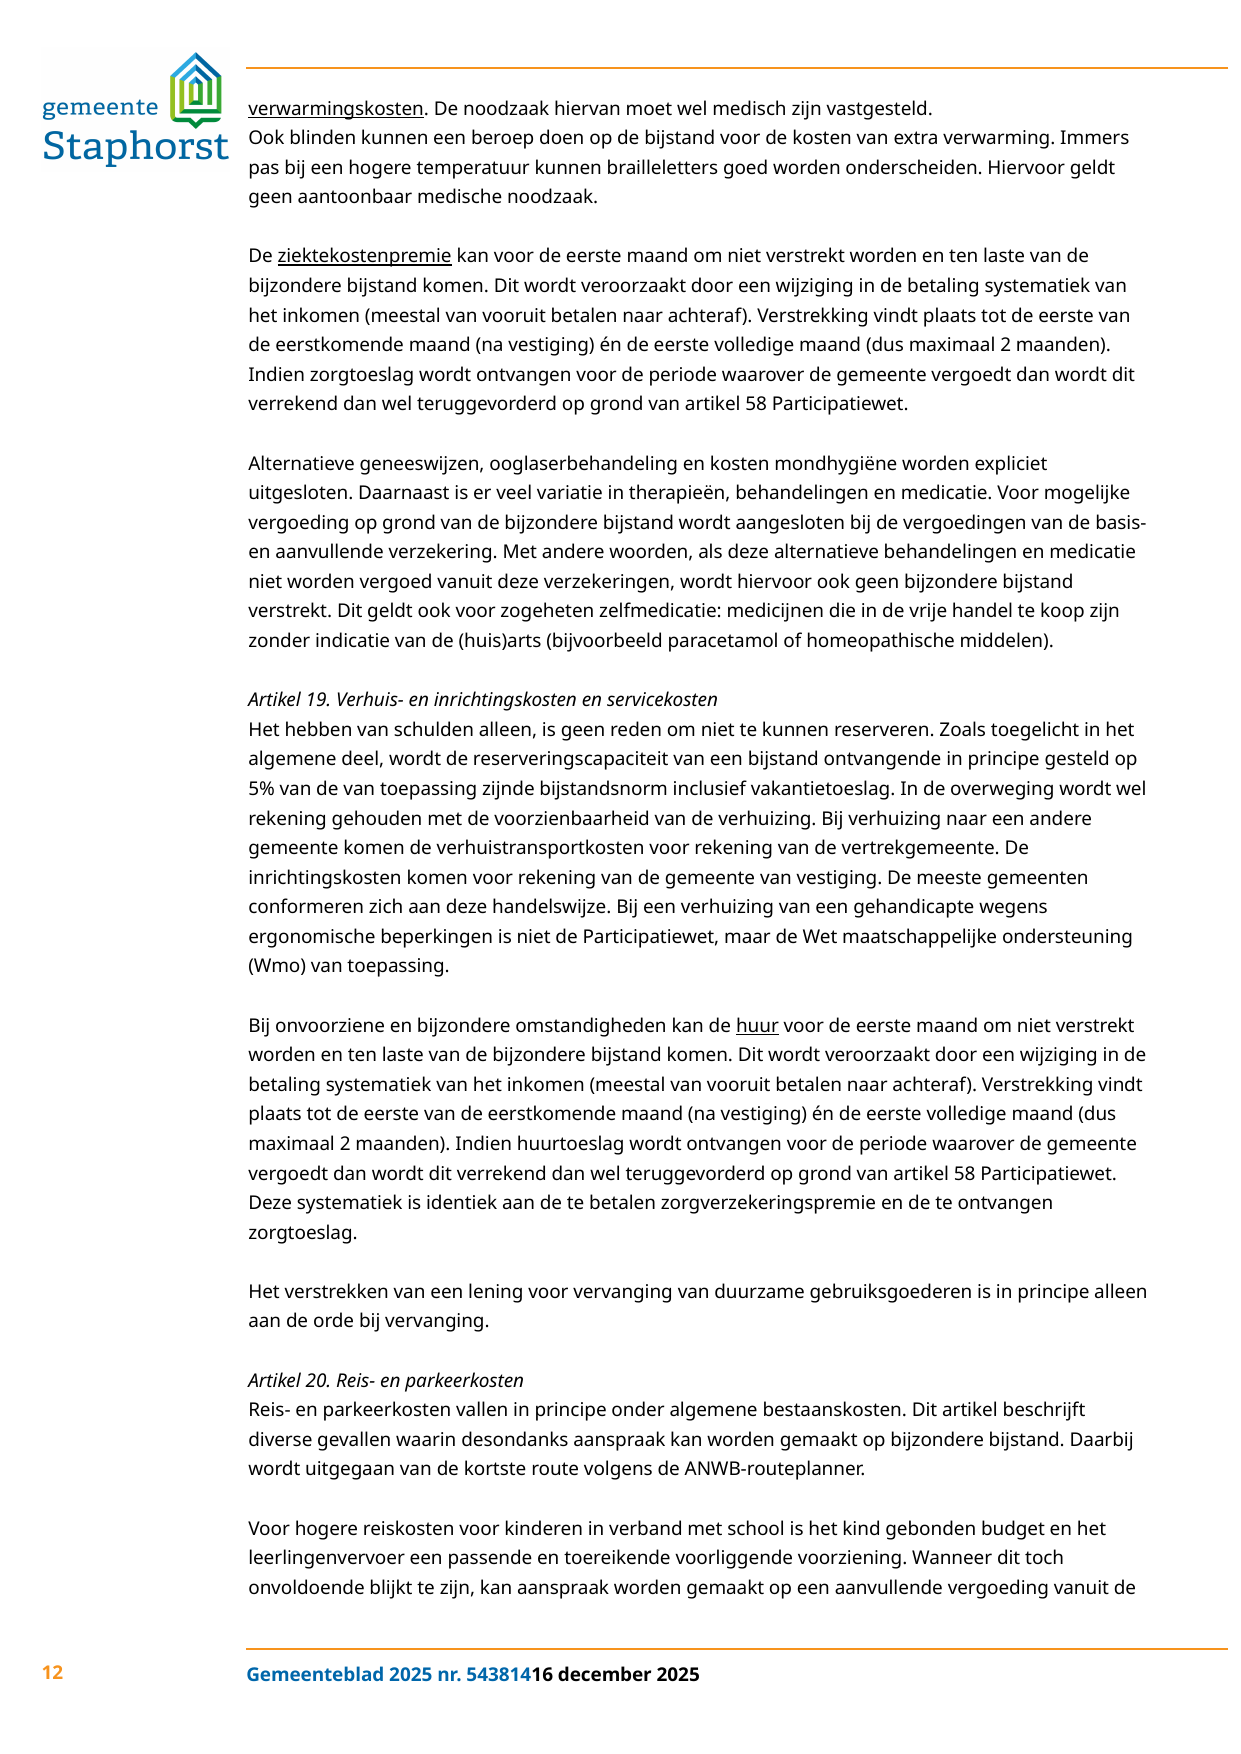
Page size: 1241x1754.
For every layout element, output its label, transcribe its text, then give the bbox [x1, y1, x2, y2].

text Reis- en parkeerkosten vallen in principe onder algemene bestaanskosten. Dit artikel beschrijft diverse gevallen waarin desondanks aanspraak kan worden gemaakt op bijzondere bijstand. Daarbij wordt uitgegaan van de kortste route volgens de ANWB-routeplanner. [248, 1396, 1152, 1481]
text Voor hogere reiskosten voor kinderen in verband met school is het kind gebonden budget en het leerlingenvervoer een passende en toereikende voorliggende voorziening. Wanneer dit toch onvoldoende blijkt te zijn, kan aanspraak worden gemaakt op een aanvullende vergoeding vanuit de [248, 1515, 1152, 1600]
text Bij onvoorziene en bijzondere omstandigheden kan de huur voor de eerste maand om niet verstrekt worden en ten laste van de bijzondere bijstand komen. Dit wordt veroorzaakt door een wijziging in de betaling systematiek van het inkomen (meestal van vooruit betalen naar achteraf). Verstrekking vindt plaats tot de eerste van de eerstkomende maand (na vestiging) én de eerste volledige maand (dus maximaal 2 maanden). Indien huurtoeslag wordt ontvangen voor de periode waarover de gemeente vergoedt dan wordt dit verrekend dan wel teruggevorderd op grond van artikel 58 Participatiewet. Deze systematiek is identiek aan de te betalen zorgverzekeringspremie en de te ontvangen zorgtoeslag. [248, 1012, 1152, 1245]
text verwarmingskosten. De noodzaak hiervan moet wel medisch zijn vastgesteld. [248, 95, 1152, 121]
text Alternatieve geneeswijzen, ooglaserbehandeling en kosten mondhygiëne worden expliciet uitgesloten. Daarnaast is er veel variatie in therapieën, behandelingen en medicatie. Voor mogelijke vergoeding op grond van de bijzondere bijstand wordt aangesloten bij de vergoedingen van de basis- en aanvullende verzekering. Met andere woorden, als deze alternatieve behandelingen en medicatie niet worden vergoed vanuit deze verzekeringen, wordt hiervoor ook geen bijzondere bijstand verstrekt. Dit geldt ook voor zogeheten zelfmedicatie: medicijnen die in de vrije handel te koop zijn zonder indicatie van de (huis)arts (bijvoorbeeld paracetamol of homeopathische middelen). [248, 450, 1152, 653]
text Het hebben van schulden alleen, is geen reden om niet te kunnen reserveren. Zoals toegelicht in het algemene deel, wordt de reserveringscapaciteit van een bijstand ontvangende in principe gesteld op 5% van de van toepassing zijnde bijstandsnorm inclusief vakantietoeslag. In de overweging wordt wel rekening gehouden met de voorzienbaarheid van de verhuizing. Bij verhuizing naar een andere gemeente komen de verhuistransportkosten voor rekening van de vertrekgemeente. De inrichtingskosten komen voor rekening van de gemeente van vestiging. De meeste gemeenten conformeren zich aan deze handelswijze. Bij een verhuizing van een gehandicapte wegens ergonomische beperkingen is niet de Participatiewet, maar de Wet maatschappelijke ondersteuning (Wmo) van toepassing. [248, 716, 1152, 978]
text Het verstrekken van een lening voor vervanging van duurzame gebruiksgoederen is in principe alleen aan de orde bij vervanging. [248, 1278, 1152, 1333]
text Artikel 20. Reis- en parkeerkosten [248, 1367, 1152, 1393]
picture [41, 47, 231, 172]
text Artikel 19. Verhuis- en inrichtingskosten en servicekosten [248, 686, 1152, 712]
text De ziektekostenpremie kan voor de eerste maand om niet verstrekt worden en ten laste van de bijzondere bijstand komen. Dit wordt veroorzaakt door een wijziging in de betaling systematiek van het inkomen (meestal van vooruit betalen naar achteraf). Verstrekking vindt plaats tot de eerste van de eerstkomende maand (na vestiging) én de eerste volledige maand (dus maximaal 2 maanden). Indien zorgtoeslag wordt ontvangen voor de periode waarover de gemeente vergoedt dan wordt dit verrekend dan wel teruggevorderd op grond van artikel 58 Participatiewet. [248, 243, 1152, 416]
text Ook blinden kunnen een beroep doen op de bijstand voor de kosten van extra verwarming. Immers pas bij een hogere temperatuur kunnen brailleletters goed worden onderscheiden. Hiervoor geldt geen aantoonbaar medische noodzaak. [248, 124, 1152, 209]
